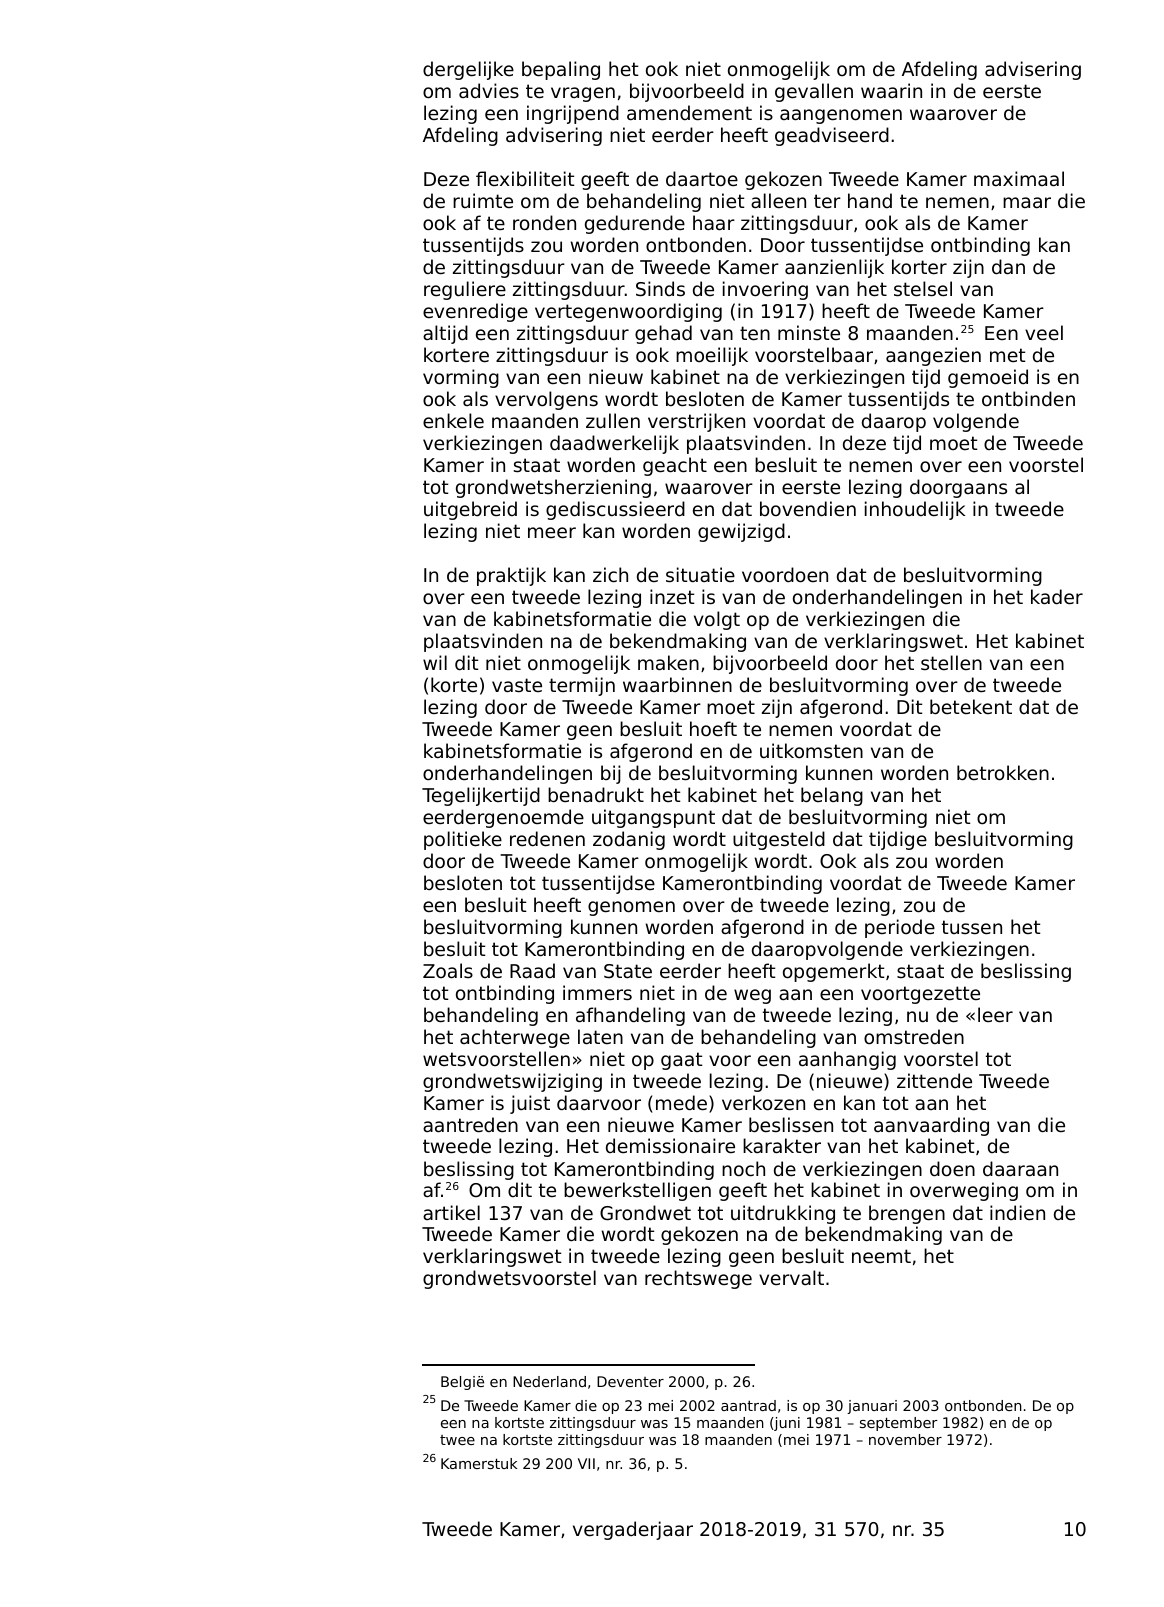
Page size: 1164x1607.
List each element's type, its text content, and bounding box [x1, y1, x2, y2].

text dergelijke bepaling het ook niet onmogelijk om de Afdeling advisering om advies te vragen, bijvoorbeeld in gevallen waarin in de eerste lezing een ingrijpend amendement is aangenomen waarover de Afdeling advisering niet eerder heeft geadviseerd. [422, 59, 1087, 147]
text In de praktijk kan zich de situatie voordoen dat de besluitvorming over een tweede lezing inzet is van de onderhandelingen in het kader van de kabinetsformatie die volgt op de verkiezingen die plaatsvinden na de bekendmaking van de verklaringswet. Het kabinet wil dit niet onmogelijk maken, bijvoorbeeld door het stellen van een (korte) vaste termijn waarbinnen de besluitvorming over de tweede lezing door de Tweede Kamer moet zijn afgerond. Dit betekent dat de Tweede Kamer geen besluit hoeft te nemen voordat de kabinetsformatie is afgerond en de uitkomsten van de onderhandelingen bij de besluitvorming kunnen worden betrokken. Tegelijkertijd benadrukt het kabinet het belang van het eerdergenoemde uitgangspunt dat de besluitvorming niet om politieke redenen zodanig wordt uitgesteld dat tijdige besluitvorming door de Tweede Kamer onmogelijk wordt. Ook als zou worden besloten tot tussentijdse Kamerontbinding voordat de Tweede Kamer een besluit heeft genomen over de tweede lezing, zou de besluitvorming kunnen worden afgerond in de periode tussen het besluit tot Kamerontbinding en de daaropvolgende verkiezingen. Zoals de Raad van State eerder heeft opgemerkt, staat de beslissing tot ontbinding immers niet in de weg aan een voortgezette behandeling en afhandeling van de tweede lezing, nu de «leer van het achterwege laten van de behandeling van omstreden wetsvoorstellen» niet op gaat voor een aanhangig voorstel tot grondwetswijziging in tweede lezing. De (nieuwe) zittende Tweede Kamer is juist daarvoor (mede) verkozen en kan tot aan het aantreden van een nieuwe Kamer beslissen tot aanvaarding van die tweede lezing. Het demissionaire karakter van het kabinet, de beslissing tot Kamerontbinding noch de verkiezingen doen daaraan af. Om dit te bewerkstelligen geeft het kabinet in overweging om in artikel 137 van de Grondwet tot uitdrukking te brengen dat indien de Tweede Kamer die wordt gekozen na de bekendmaking van de verklaringswet in tweede lezing geen besluit neemt, het grondwetsvoorstel van rechtswege vervalt. [422, 565, 1087, 1290]
text Deze flexibiliteit geeft de daartoe gekozen Tweede Kamer maximaal de ruimte om de behandeling niet alleen ter hand te nemen, maar die ook af te ronden gedurende haar zittingsduur, ook als de Kamer tussentijds zou worden ontbonden. Door tussentijdse ontbinding kan de zittingsduur van de Tweede Kamer aanzienlijk korter zijn dan de reguliere zittingsduur. Sinds de invoering van het stelsel van evenredige vertegenwoordiging (in 1917) heeft de Tweede Kamer altijd een zittingsduur gehad van ten minste 8 maanden. Een veel kortere zittingsduur is ook moeilijk voorstelbaar, aangezien met de vorming van een nieuw kabinet na de verkiezingen tijd gemoeid is en ook als vervolgens wordt besloten de Kamer tussentijds te ontbinden enkele maanden zullen verstrijken voordat de daarop volgende verkiezingen daadwerkelijk plaatsvinden. In deze tijd moet de Tweede Kamer in staat worden geacht een besluit te nemen over een voorstel tot grondwetsherziening, waarover in eerste lezing doorgaans al uitgebreid is gediscussieerd en dat bovendien inhoudelijk in tweede lezing niet meer kan worden gewijzigd. [422, 169, 1087, 543]
text Kamerstuk 29 200 VII, nr. 36, p. 5. [422, 1452, 1087, 1474]
text De Tweede Kamer die op 23 mei 2002 aantrad, is op 30 januari 2003 ontbonden. De op een na kortste zittingsduur was 15 maanden (juni 1981 – september 1982) en de op twee na kortste zittingsduur was 18 maanden (mei 1971 – november 1972). [422, 1393, 1087, 1449]
text België en Nederland, Deventer 2000, p. 26. [422, 1374, 1087, 1391]
